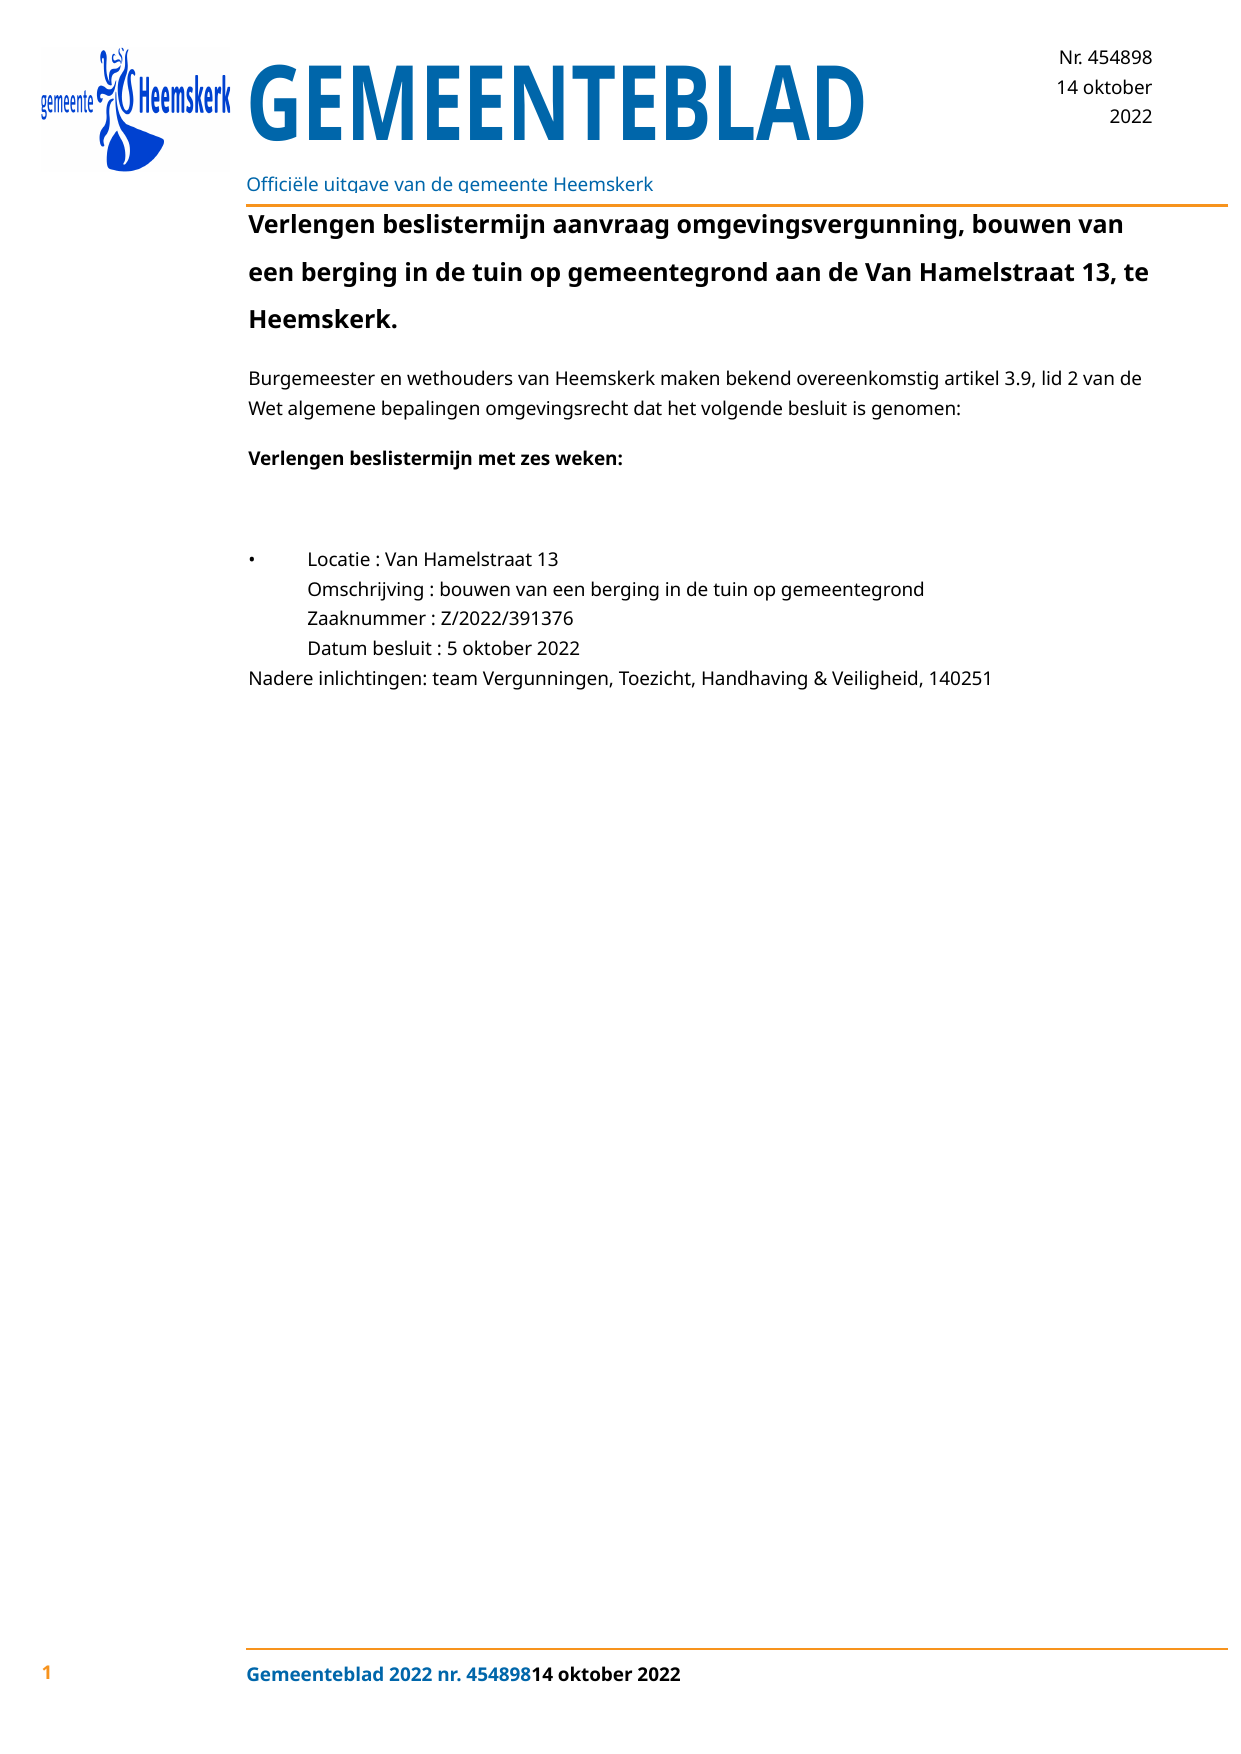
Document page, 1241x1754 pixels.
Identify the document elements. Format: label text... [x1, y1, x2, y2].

text Verlengen beslistermijn met zes weken: [248, 446, 1152, 471]
list Datum besluit : 5 oktober 2022 [248, 635, 1152, 661]
text Nadere inlichtingen: team Vergunningen, Toezicht, Handhaving & Veiligheid, 140251 [248, 665, 1152, 690]
list Locatie : Van Hamelstraat 13 [248, 546, 1152, 572]
list Omschrijving : bouwen van een berging in de tuin op gemeentegrond [248, 576, 1152, 602]
text Verlengen beslistermijn aanvraag omgevingsvergunning, bouwen van een berging in de tuin op gemeentegrond aan de Van Hamelstraat 13, te Heemskerk. [248, 207, 1152, 336]
picture [41, 47, 231, 172]
text Burgemeester en wethouders van Heemskerk maken bekend overeenkomstig artikel 3.9, lid 2 van de Wet algemene bepalingen omgevingsrecht dat het volgende besluit is genomen: [248, 366, 1152, 421]
list Zaaknummer : Z/2022/391376 [248, 606, 1152, 631]
